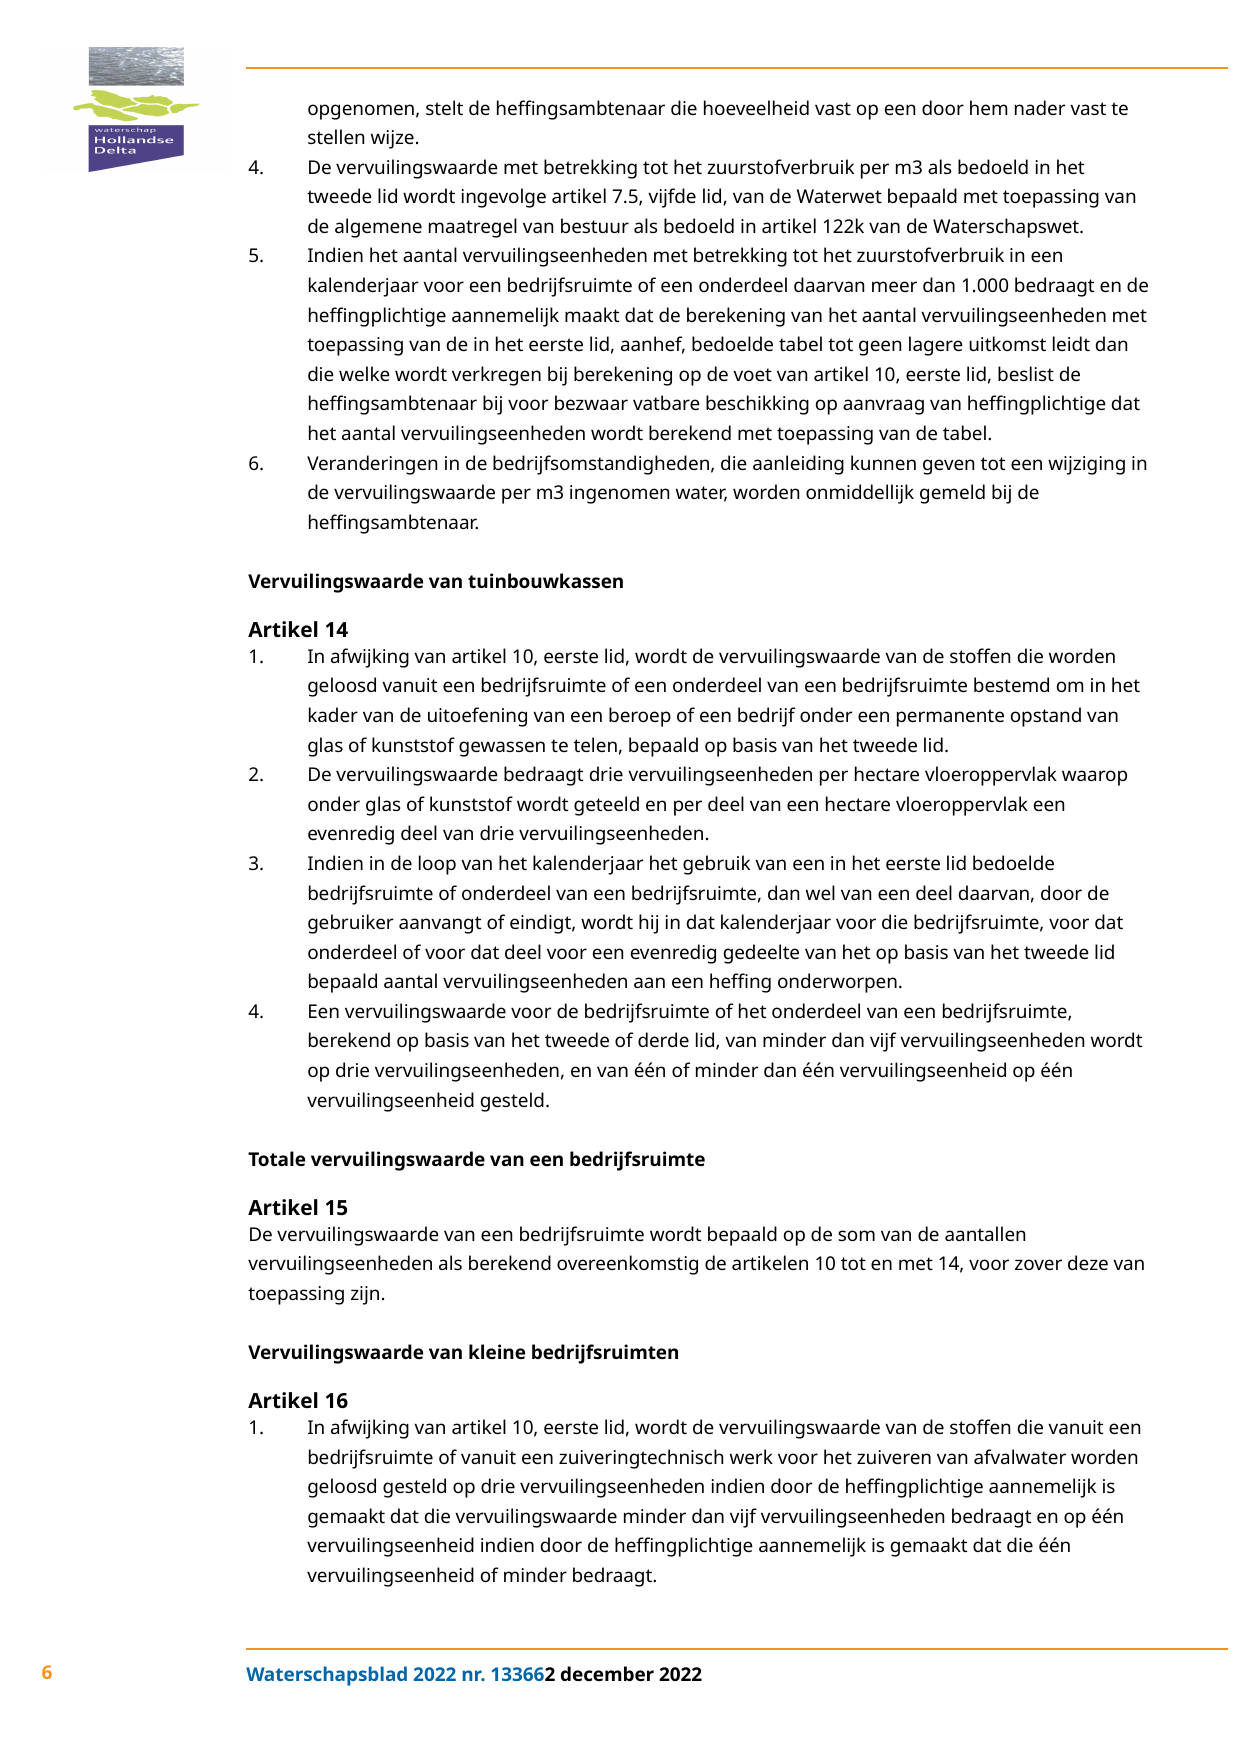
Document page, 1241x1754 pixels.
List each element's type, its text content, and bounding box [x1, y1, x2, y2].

list Veranderingen in de bedrijfsomstandigheden, die aanleiding kunnen geven tot een wijziging in de vervuilingswaarde per m3 ingenomen water, worden onmiddellijk gemeld bij de heffingsambtenaar. [248, 450, 1152, 535]
list Indien het aantal vervuilingseenheden met betrekking tot het zuurstofverbruik in een kalenderjaar voor een bedrijfsruimte of een onderdeel daarvan meer dan 1.000 bedraagt en de heffingplichtige aannemelijk maakt dat de berekening van het aantal vervuilingseenheden met toepassing van de in het eerste lid, aanhef, bedoelde tabel tot geen lagere uitkomst leidt dan die welke wordt verkregen bij berekening op de voet van artikel 10, eerste lid, beslist de heffingsambtenaar bij voor bezwaar vatbare beschikking op aanvraag van heffingplichtige dat het aantal vervuilingseenheden wordt berekend met toepassing van de tabel. [248, 243, 1152, 446]
text Artikel 16 [248, 1386, 1152, 1414]
text Totale vervuilingswaarde van een bedrijfsruimte [248, 1146, 1152, 1172]
list In afwijking van artikel 10, eerste lid, wordt de vervuilingswaarde van de stoffen die vanuit een bedrijfsruimte of vanuit een zuiveringtechnisch werk voor het zuiveren van afvalwater worden geloosd gesteld op drie vervuilingseenheden indien door de heffingplichtige aannemelijk is gemaakt dat die vervuilingswaarde minder dan vijf vervuilingseenheden bedraagt en op één vervuilingseenheid indien door de heffingplichtige aannemelijk is gemaakt dat die één vervuilingseenheid of minder bedraagt. [248, 1414, 1152, 1588]
text Vervuilingswaarde van tuinbouwkassen [248, 568, 1152, 594]
list Een vervuilingswaarde voor de bedrijfsruimte of het onderdeel van een bedrijfsruimte, berekend op basis van het tweede of derde lid, van minder dan vijf vervuilingseenheden wordt op drie vervuilingseenheden, en van één of minder dan één vervuilingseenheid op één vervuilingseenheid gesteld. [248, 998, 1152, 1113]
list Indien in de loop van het kalenderjaar het gebruik van een in het eerste lid bedoelde bedrijfsruimte of onderdeel van een bedrijfsruimte, dan wel van een deel daarvan, door de gebruiker aanvangt of eindigt, wordt hij in dat kalenderjaar voor die bedrijfsruimte, voor dat onderdeel of voor dat deel voor een evenredig gedeelte van het op basis van het tweede lid bepaald aantal vervuilingseenheden aan een heffing onderworpen. [248, 850, 1152, 994]
picture [41, 47, 231, 172]
text Artikel 15 [248, 1193, 1152, 1221]
list De vervuilingswaarde bedraagt drie vervuilingseenheden per hectare vloeroppervlak waarop onder glas of kunststof wordt geteeld en per deel van een hectare vloeroppervlak een evenredig deel van drie vervuilingseenheden. [248, 761, 1152, 846]
text Artikel 14 [248, 615, 1152, 643]
text De vervuilingswaarde van een bedrijfsruimte wordt bepaald op de som van de aantallen vervuilingseenheden als berekend overeenkomstig de artikelen 10 tot en met 14, voor zover deze van toepassing zijn. [248, 1221, 1152, 1306]
text Vervuilingswaarde van kleine bedrijfsruimten [248, 1339, 1152, 1365]
list De vervuilingswaarde met betrekking tot het zuurstofverbruik per m3 als bedoeld in het tweede lid wordt ingevolge artikel 7.5, vijfde lid, van de Waterwet bepaald met toepassing van de algemene maatregel van bestuur als bedoeld in artikel 122k van de Waterschapswet. [248, 154, 1152, 239]
list opgenomen, stelt de heffingsambtenaar die hoeveelheid vast op een door hem nader vast te stellen wijze. [248, 95, 1152, 150]
list In afwijking van artikel 10, eerste lid, wordt de vervuilingswaarde van de stoffen die worden geloosd vanuit een bedrijfsruimte of een onderdeel van een bedrijfsruimte bestemd om in het kader van de uitoefening van een beroep of een bedrijf onder een permanente opstand van glas of kunststof gewassen te telen, bepaald op basis van het tweede lid. [248, 643, 1152, 758]
